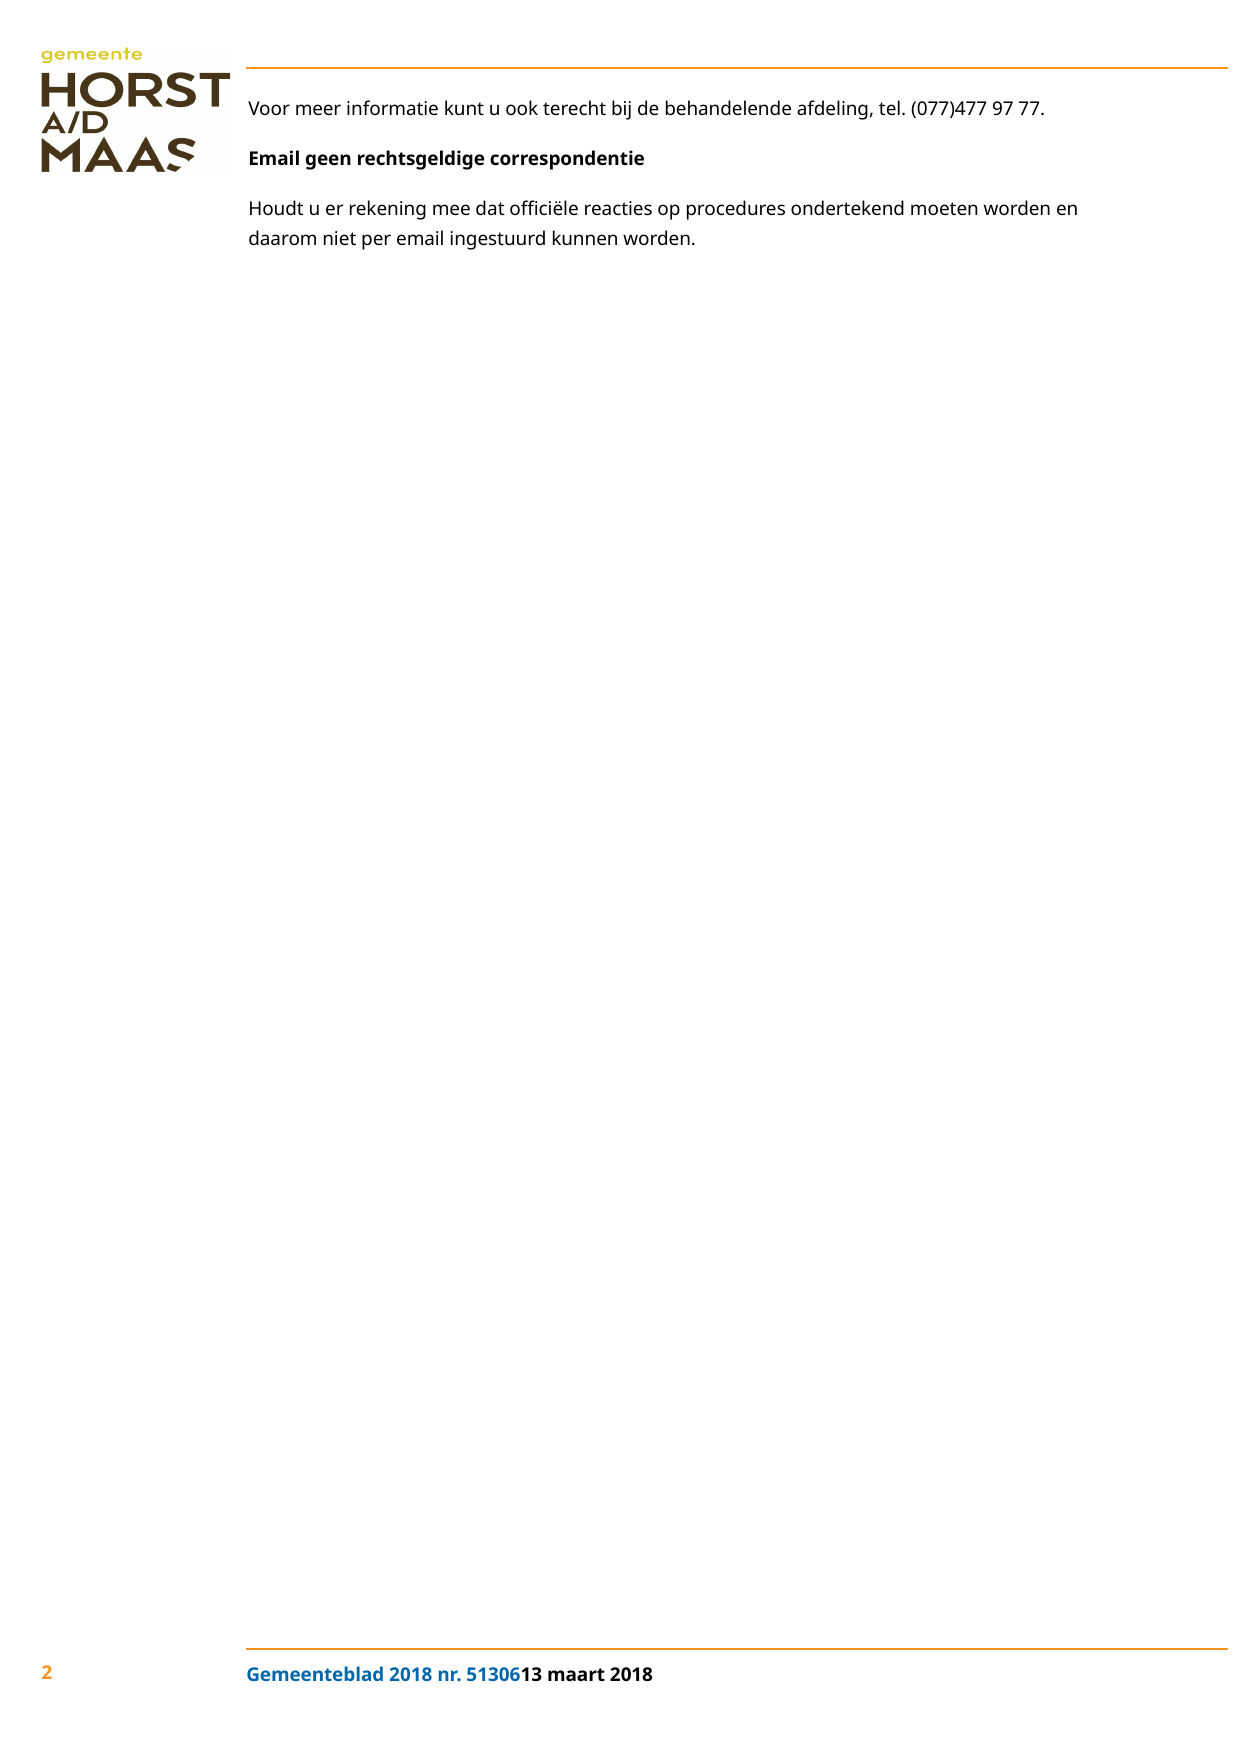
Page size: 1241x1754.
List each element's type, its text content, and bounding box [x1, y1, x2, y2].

text Voor meer informatie kunt u ook terecht bij de behandelende afdeling, tel. (077)477 97 77. [248, 95, 1152, 121]
text Email geen rechtsgeldige correspondentie [248, 145, 1152, 171]
text Houdt u er rekening mee dat officiële reacties op procedures ondertekend moeten worden en daarom niet per email ingestuurd kunnen worden. [248, 196, 1152, 251]
picture [41, 47, 231, 172]
